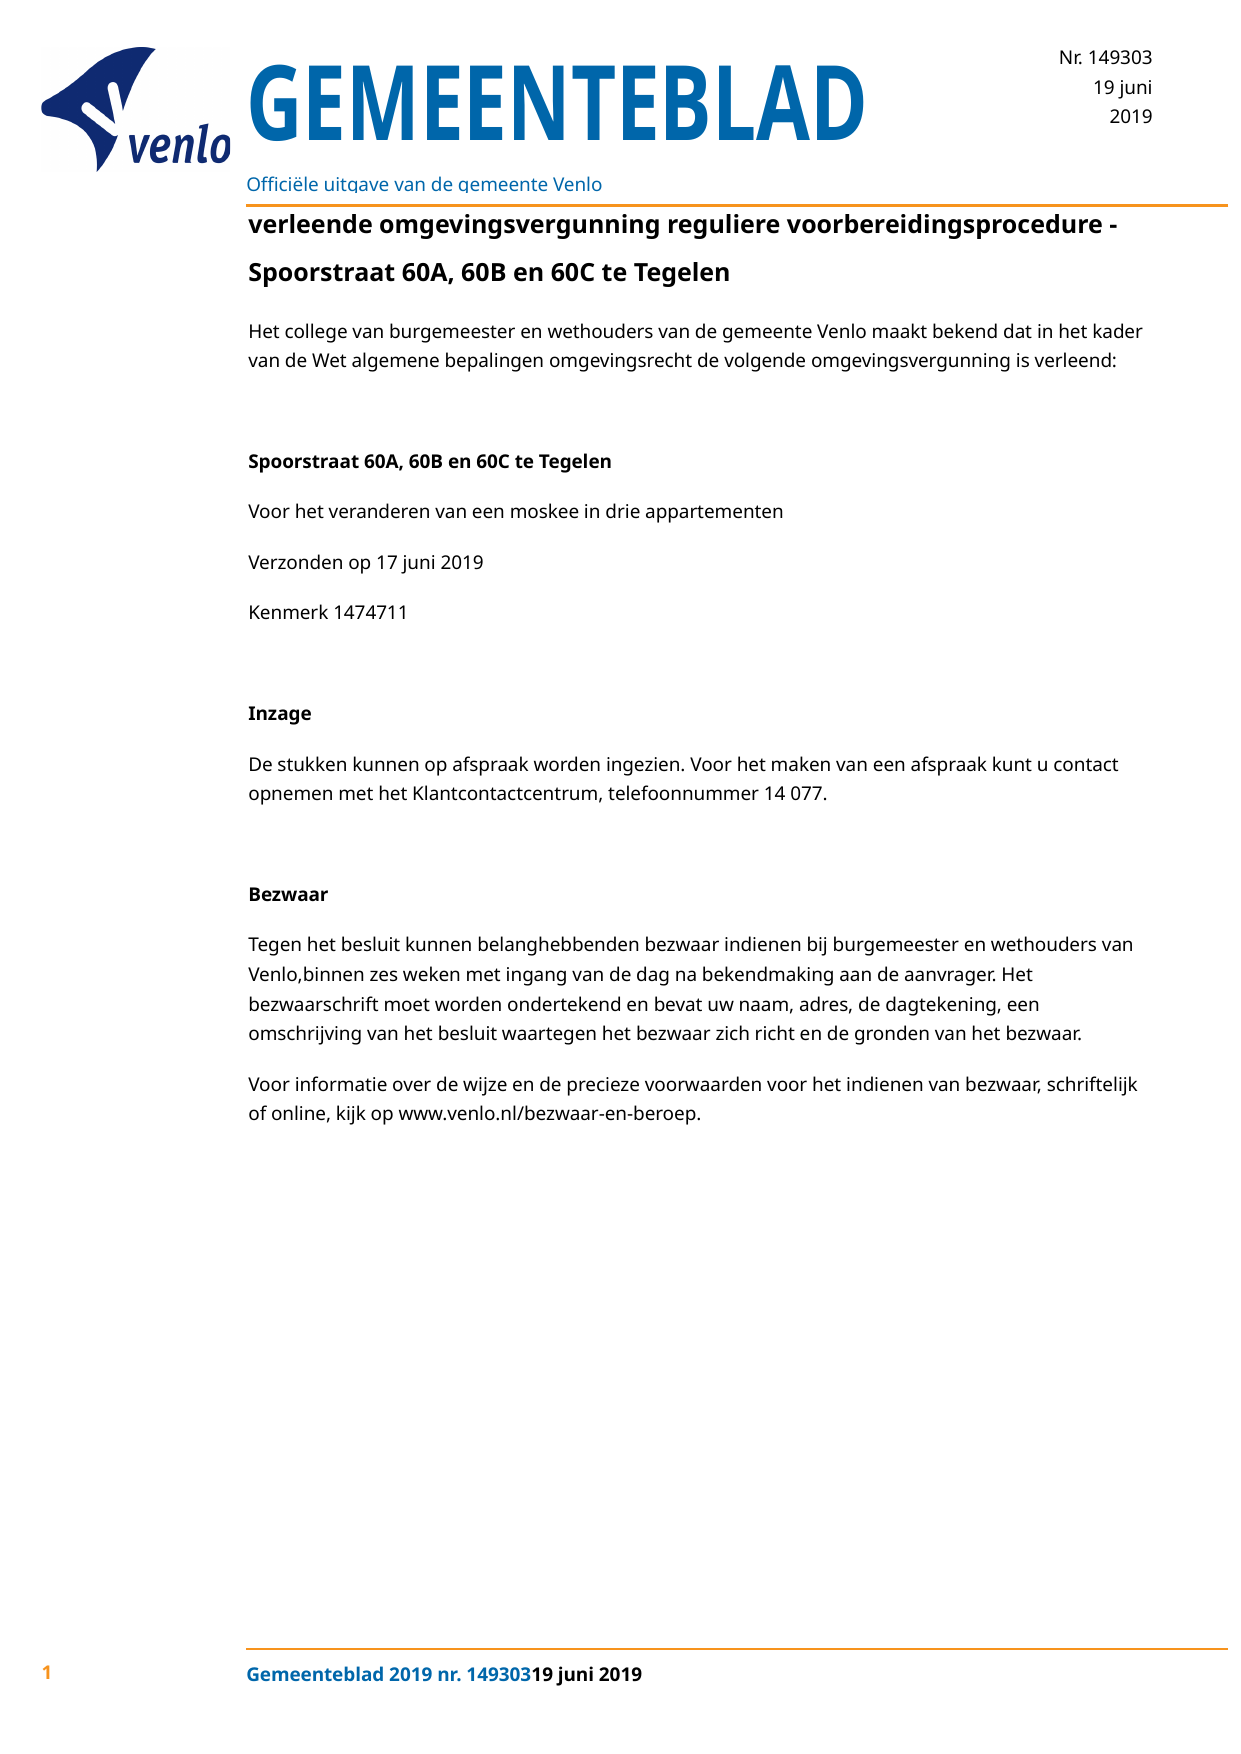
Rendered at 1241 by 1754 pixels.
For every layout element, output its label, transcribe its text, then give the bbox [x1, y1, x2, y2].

text Inzage [248, 700, 1152, 726]
text Spoorstraat 60A, 60B en 60C te Tegelen [248, 448, 1152, 474]
text Het college van burgemeester en wethouders van de gemeente Venlo maakt bekend dat in het kader van de Wet algemene bepalingen omgevingsrecht de volgende omgevingsvergunning is verleend: [248, 318, 1152, 373]
text verleende omgevingsvergunning reguliere voorbereidingsprocedure - Spoorstraat 60A, 60B en 60C te Tegelen [248, 207, 1152, 288]
picture [41, 47, 231, 172]
text Voor het veranderen van een moskee in drie appartementen [248, 499, 1152, 524]
text Kenmerk 1474711 [248, 599, 1152, 625]
text Bezwaar [248, 881, 1152, 907]
text Tegen het besluit kunnen belanghebbenden bezwaar indienen bij burgemeester en wethouders van Venlo,binnen zes weken met ingang van de dag na bekendmaking aan de aanvrager. Het bezwaarschrift moet worden ondertekend en bevat uw naam, adres, de dagtekening, een omschrijving van het besluit waartegen het bezwaar zich richt en de gronden van het bezwaar. [248, 932, 1152, 1046]
text Verzonden op 17 juni 2019 [248, 549, 1152, 575]
text Voor informatie over de wijze en de precieze voorwaarden voor het indienen van bezwaar, schriftelijk of online, kijk op www.venlo.nl/bezwaar-en-beroep. [248, 1071, 1152, 1126]
text De stukken kunnen op afspraak worden ingezien. Voor het maken van een afspraak kunt u contact opnemen met het Klantcontactcentrum, telefoonnummer 14 077. [248, 751, 1152, 806]
